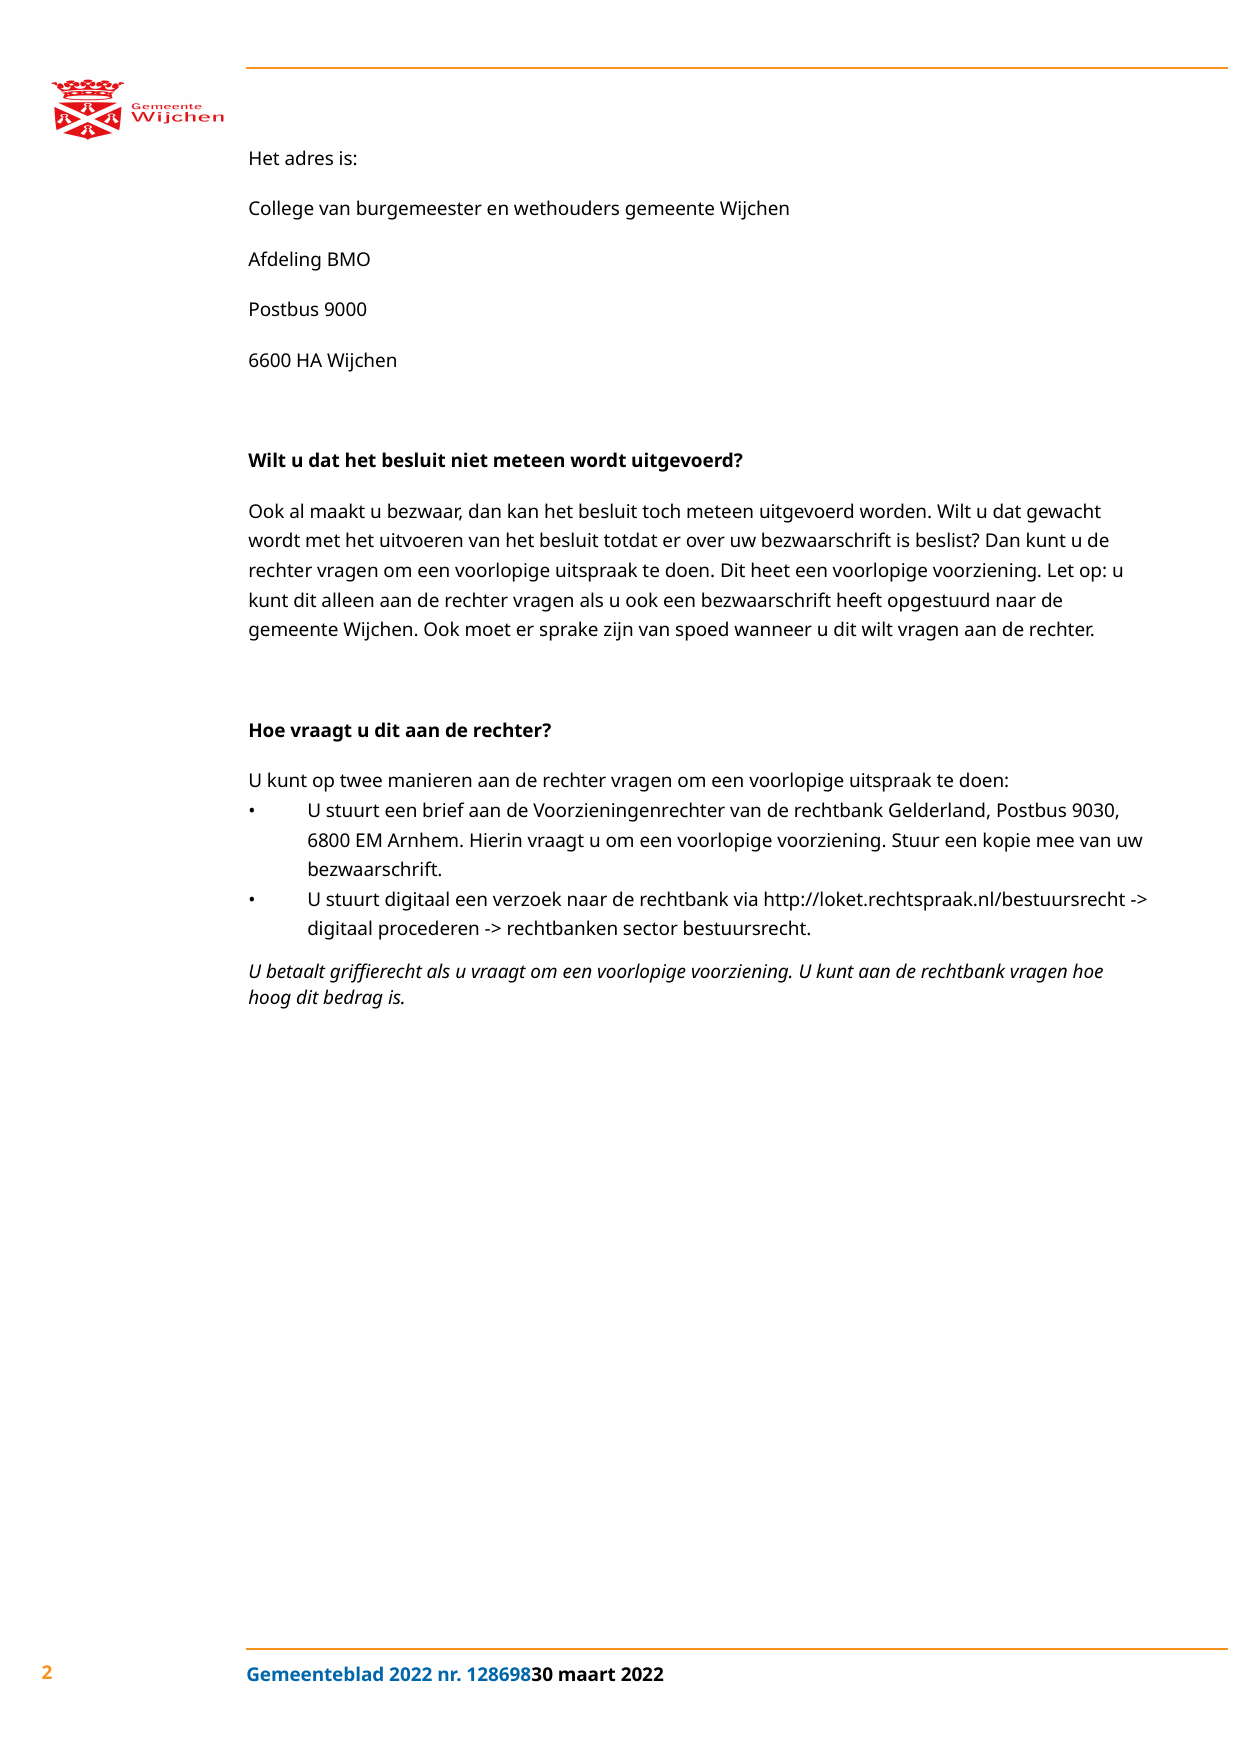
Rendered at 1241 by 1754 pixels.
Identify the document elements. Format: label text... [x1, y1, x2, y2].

text Wilt u dat het besluit niet meteen wordt uitgevoerd? [248, 448, 1152, 473]
text Ook al maakt u bezwaar, dan kan het besluit toch meteen uitgevoerd worden. Wilt u dat gewacht wordt met het uitvoeren van het besluit totdat er over uw bezwaarschrift is beslist? Dan kunt u de rechter vragen om een voorlopige uitspraak te doen. Dit heet een voorlopige voorziening. Let op: u kunt dit alleen aan de rechter vragen als u ook een bezwaarschrift heeft opgestuurd naar de gemeente Wijchen. Ook moet er sprake zijn van spoed wanneer u dit wilt vragen aan de rechter. [248, 498, 1152, 642]
list U stuurt digitaal een verzoek naar de rechtbank via http://loket.rechtspraak.nl/bestuursrecht -> digitaal procederen -> rechtbanken sector bestuursrecht. [248, 886, 1152, 941]
text Het adres is: [248, 145, 1152, 171]
picture [41, 47, 231, 172]
text U betaalt griffierecht als u vraagt om een voorlopige voorziening. U kunt aan de rechtbank vragen hoe hoog dit bedrag is. [248, 959, 1152, 1010]
text College van burgemeester en wethouders gemeente Wijchen [248, 196, 1152, 221]
text Postbus 9000 [248, 296, 1152, 322]
text Hoe vraagt u dit aan de rechter? [248, 717, 1152, 743]
text U kunt op twee manieren aan de rechter vragen om een voorlopige uitspraak te doen: [248, 768, 1152, 793]
list U stuurt een brief aan de Voorzieningenrechter van de rechtbank Gelderland, Postbus 9030, 6800 EM Arnhem. Hierin vraagt u om een voorlopige voorziening. Stuur een kopie mee van uw bezwaarschrift. [248, 797, 1152, 882]
text Afdeling BMO [248, 246, 1152, 272]
text 6600 HA Wijchen [248, 347, 1152, 373]
